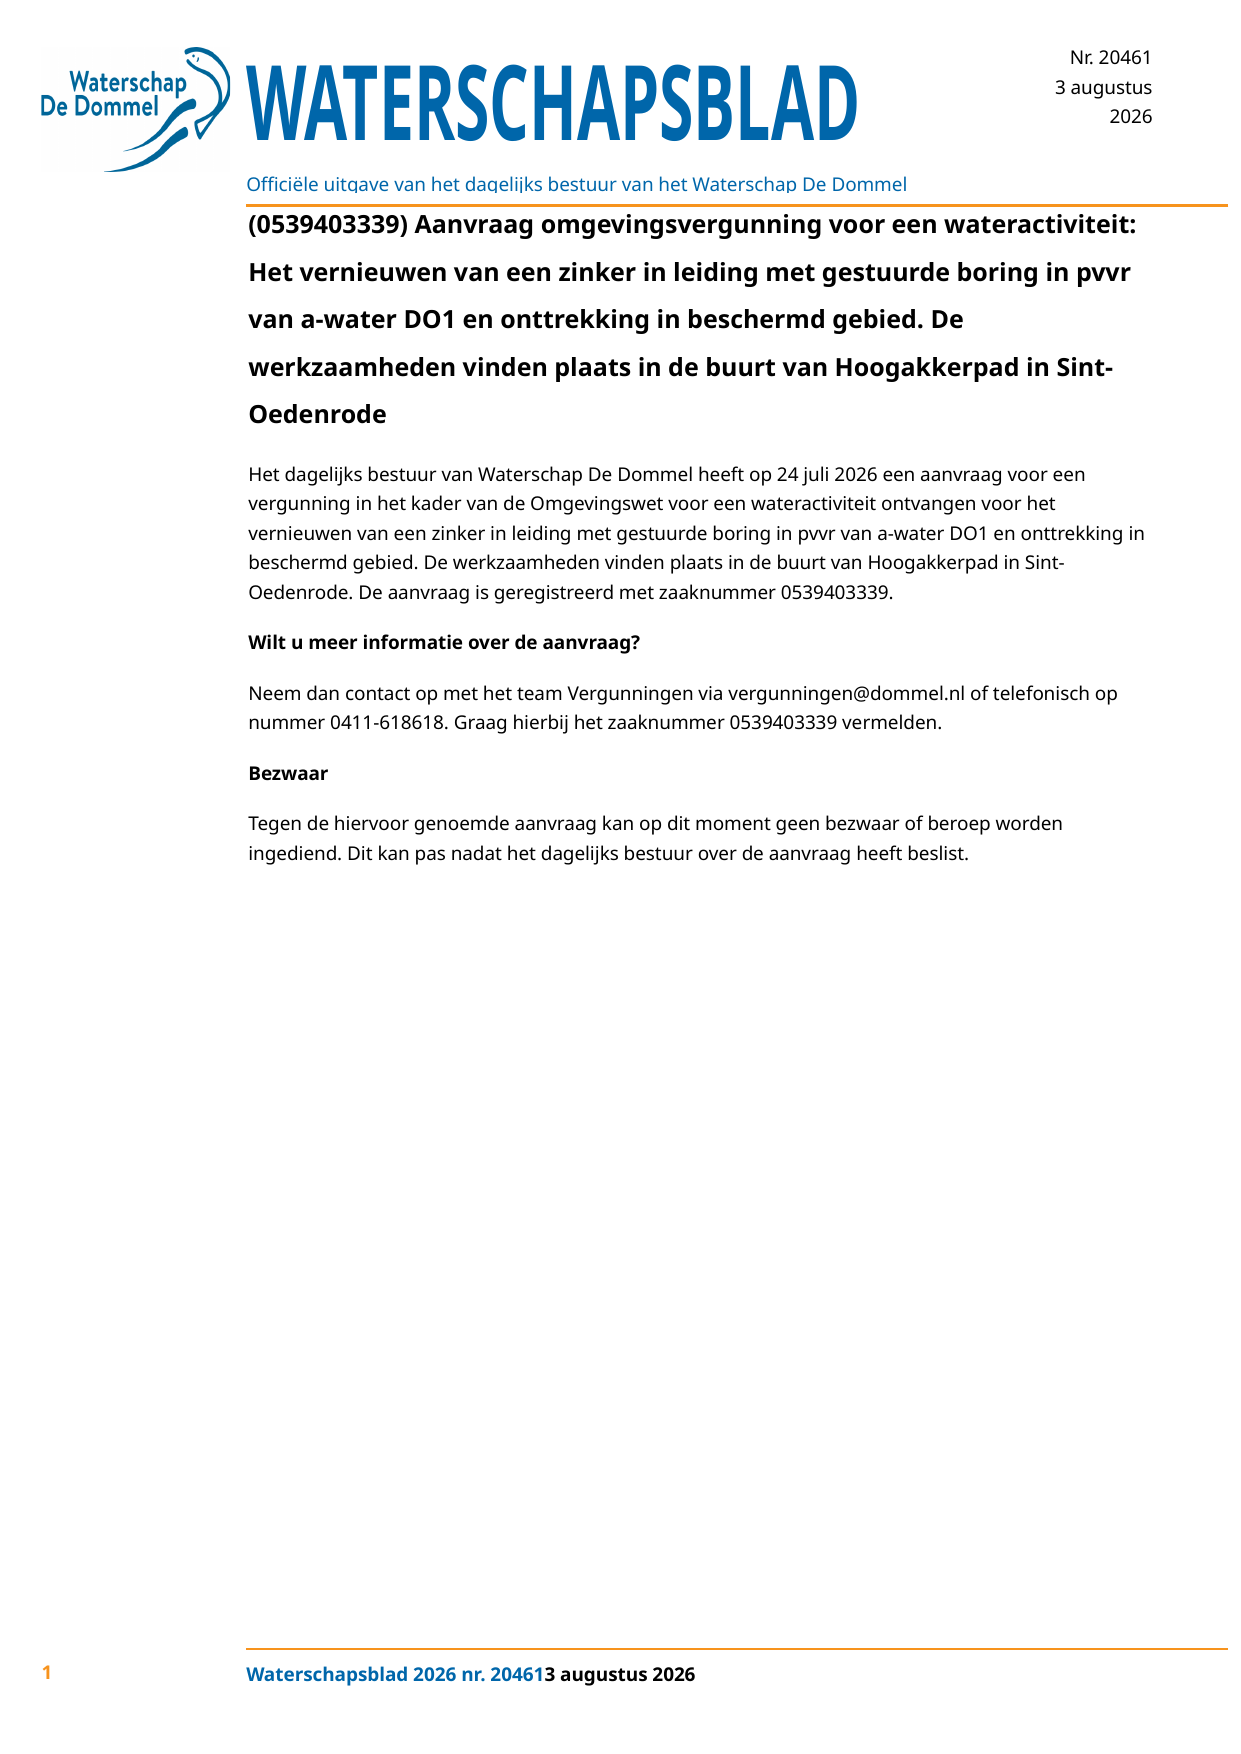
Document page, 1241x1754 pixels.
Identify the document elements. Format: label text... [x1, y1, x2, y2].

picture [45, 99, 51, 111]
picture [204, 47, 231, 76]
text (0539403339) Aanvraag omgevingsvergunning voor een wateractiviteit: Het vernieuwen van een zinker in leiding met gestuurde boring in pvvr van a-water DO1 en onttrekking in beschermd gebied. De werkzaamheden vinden plaats in de buurt van Hoogakkerpad in Sint-Oedenrode [248, 207, 1152, 431]
text Tegen de hiervoor genoemde aanvraag kan op dit moment geen bezwaar of beroep worden ingediend. Dit kan pas nadat het dagelijks bestuur over de aanvraag heeft beslist. [248, 810, 1152, 866]
picture [41, 47, 231, 172]
text Wilt u meer informatie over de aanvraag? [248, 629, 1152, 655]
text Bezwaar [248, 760, 1152, 786]
text Neem dan contact op met het team Vergunningen via vergunningen@dommel.nl of telefonisch op nummer 0411-618618. Graag hierbij het zaaknummer 0539403339 vermelden. [248, 680, 1152, 735]
text Het dagelijks bestuur van Waterschap De Dommel heeft op 24 juli 2026 een aanvraag voor een vergunning in het kader van de Omgevingswet voor een wateractiviteit ontvangen voor het vernieuwen van een zinker in leiding met gestuurde boring in pvvr van a-water DO1 en onttrekking in beschermd gebied. De werkzaamheden vinden plaats in de buurt van Hoogakkerpad in Sint-Oedenrode. De aanvraag is geregistreerd met zaaknummer 0539403339. [248, 461, 1152, 605]
picture [198, 118, 210, 131]
